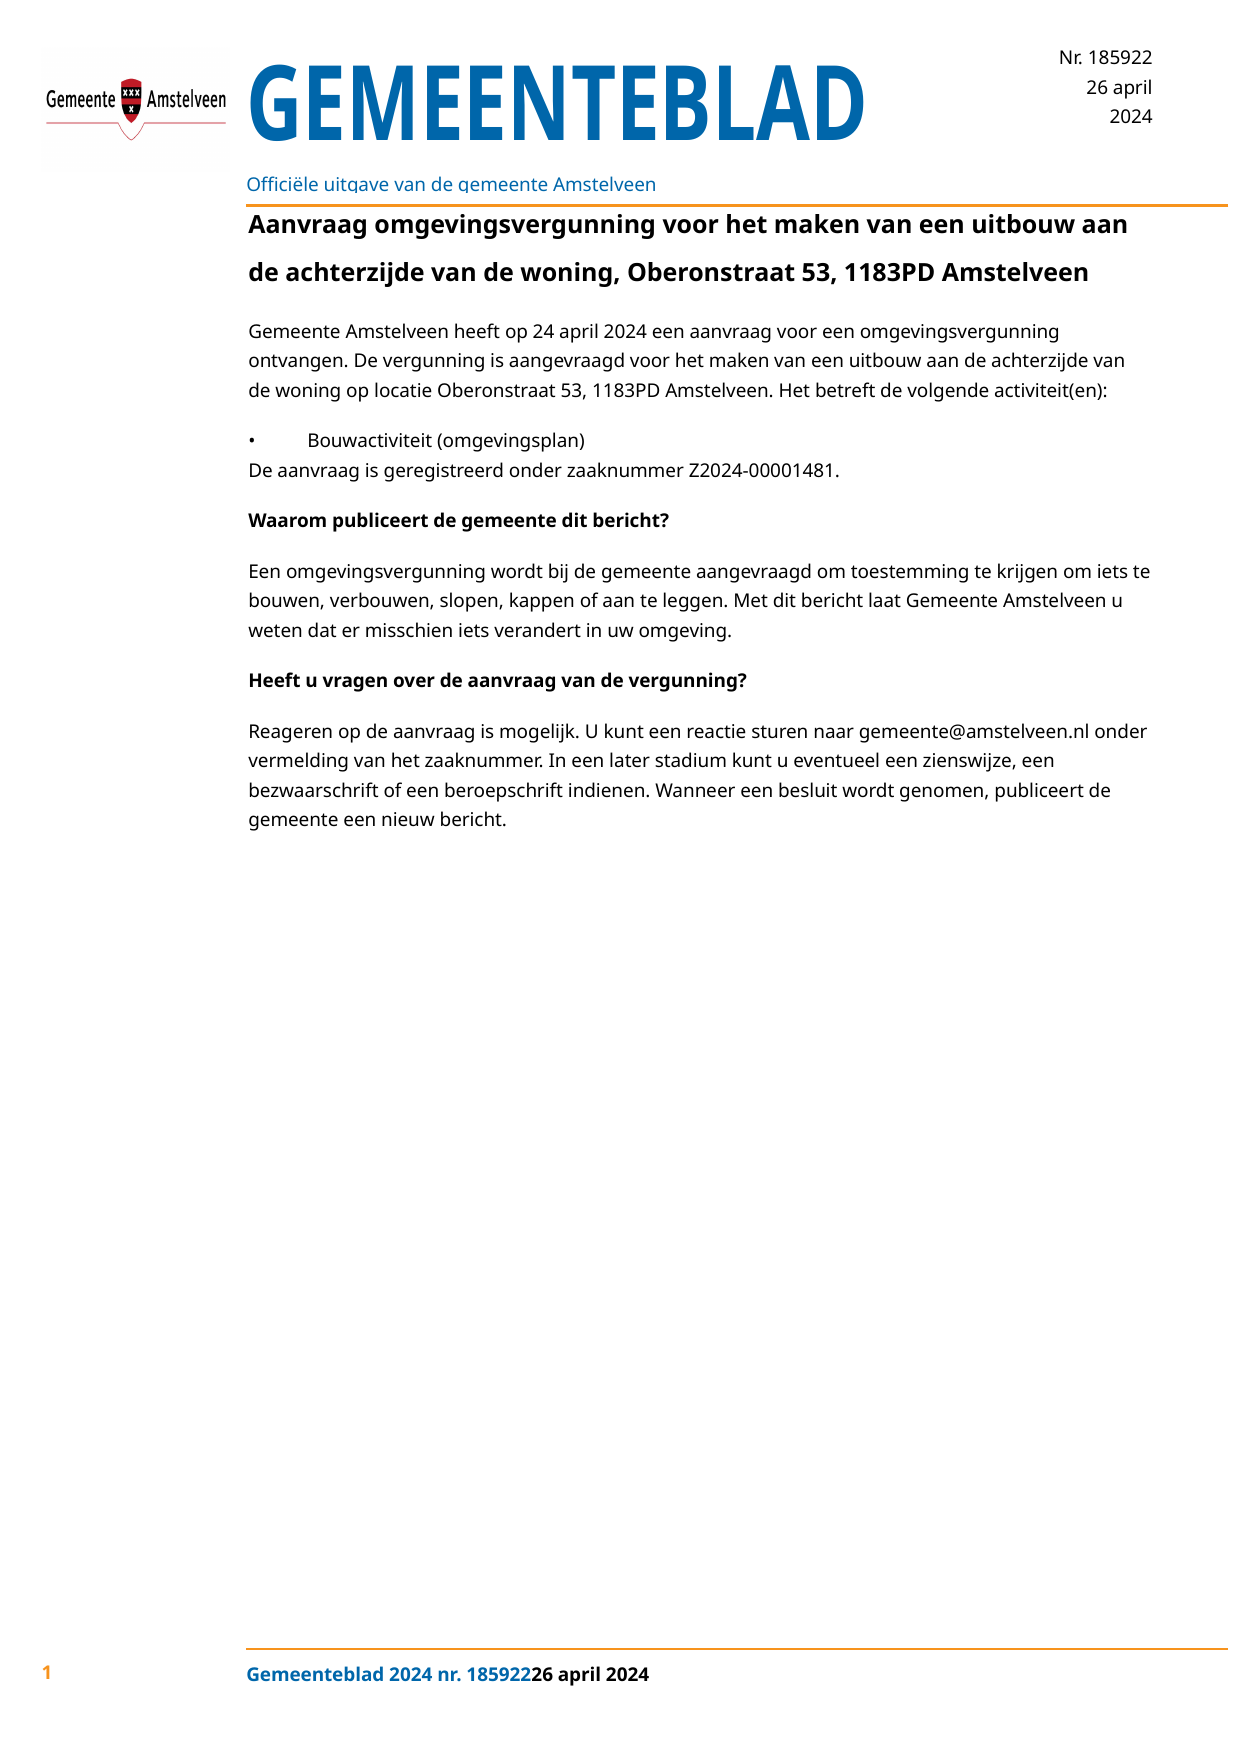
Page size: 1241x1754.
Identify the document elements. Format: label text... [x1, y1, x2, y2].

text Aanvraag omgevingsvergunning voor het maken van een uitbouw aan de achterzijde van de woning, Oberonstraat 53, 1183PD Amstelveen [248, 207, 1152, 288]
text Heeft u vragen over de aanvraag van de vergunning? [248, 667, 1152, 693]
text De aanvraag is geregistreerd onder zaaknummer Z2024-00001481. [248, 457, 1152, 483]
picture [41, 47, 231, 172]
text Een omgevingsvergunning wordt bij de gemeente aangevraagd om toestemming te krijgen om iets te bouwen, verbouwen, slopen, kappen of aan te leggen. Met dit bericht laat Gemeente Amstelveen u weten dat er misschien iets verandert in uw omgeving. [248, 558, 1152, 643]
list Bouwactiviteit (omgevingsplan) [248, 427, 1152, 453]
text Reageren op de aanvraag is mogelijk. U kunt een reactie sturen naar gemeente@amstelveen.nl onder vermelding van het zaaknummer. In een later stadium kunt u eventueel een zienswijze, een bezwaarschrift of een beroepschrift indienen. Wanneer een besluit wordt genomen, publiceert de gemeente een nieuw bericht. [248, 718, 1152, 832]
text Waarom publiceert de gemeente dit bericht? [248, 507, 1152, 533]
text Gemeente Amstelveen heeft op 24 april 2024 een aanvraag voor een omgevingsvergunning ontvangen. De vergunning is aangevraagd voor het maken van een uitbouw aan de achterzijde van de woning op locatie Oberonstraat 53, 1183PD Amstelveen. Het betreft de volgende activiteit(en): [248, 318, 1152, 403]
